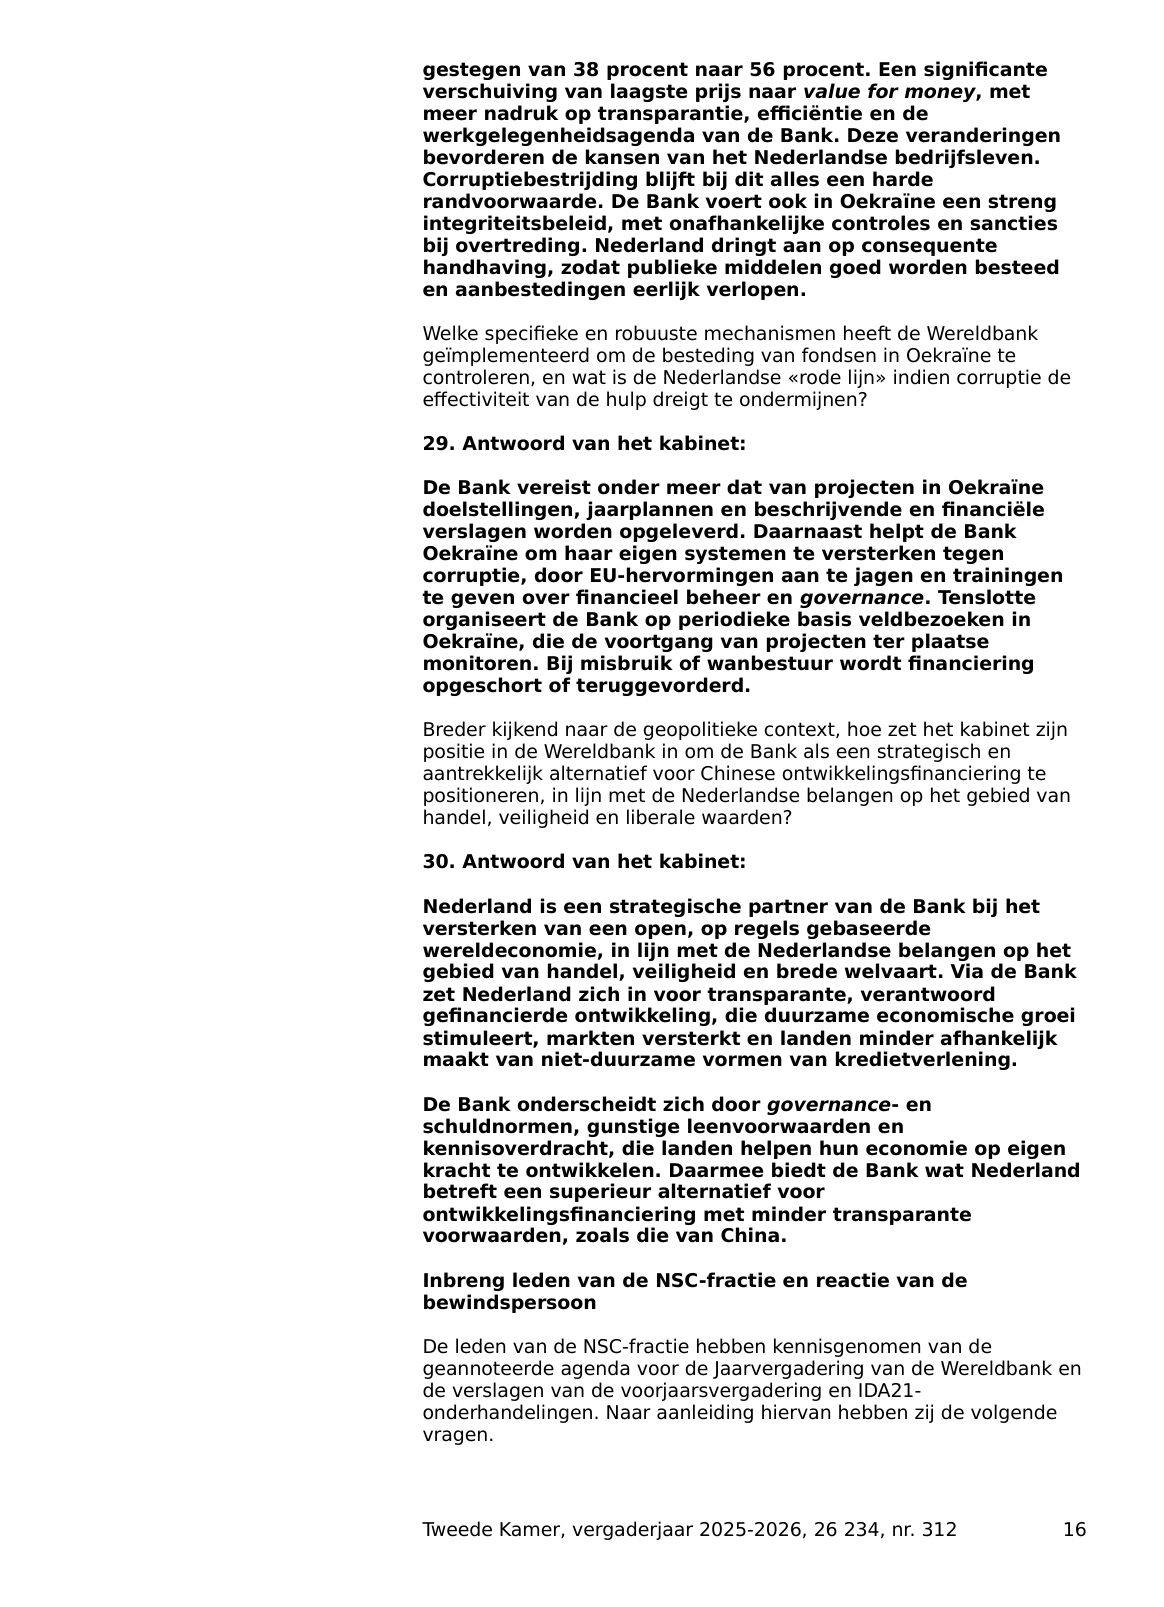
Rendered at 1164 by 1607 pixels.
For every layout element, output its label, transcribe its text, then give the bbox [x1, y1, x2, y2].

text Corruptiebestrijding blijft bij dit alles een harde randvoorwaarde. De Bank voert ook in Oekraïne een streng integriteitsbeleid, met onafhankelijke controles en sancties bij overtreding. Nederland dringt aan op consequente handhaving, zodat publieke middelen goed worden besteed en aanbestedingen eerlijk verlopen. [422, 169, 1087, 301]
text De Bank onderscheidt zich door governance- en schuldnormen, gunstige leenvoorwaarden en kennisoverdracht, die landen helpen hun economie op eigen kracht te ontwikkelen. Daarmee biedt de Bank wat Nederland betreft een superieur alternatief voor ontwikkelingsfinanciering met minder transparante voorwaarden, zoals die van China. [422, 1093, 1087, 1247]
text De Bank vereist onder meer dat van projecten in Oekraïne doelstellingen, jaarplannen en beschrijvende en financiële verslagen worden opgeleverd. Daarnaast helpt de Bank Oekraïne om haar eigen systemen te versterken tegen corruptie, door EU-hervormingen aan te jagen en trainingen te geven over financieel beheer en governance. Tenslotte organiseert de Bank op periodieke basis veldbezoeken in Oekraïne, die de voortgang van projecten ter plaatse monitoren. Bij misbruik of wanbestuur wordt financiering opgeschort of teruggevorderd. [422, 477, 1087, 697]
subtitle Inbreng leden van de NSC-fractie en reactie van de bewindspersoon [422, 1269, 1087, 1313]
text Welke specifieke en robuuste mechanismen heeft de Wereldbank geïmplementeerd om de besteding van fondsen in Oekraïne te controleren, en wat is de Nederlandse «rode lijn» indien corruptie de effectiviteit van de hulp dreigt te ondermijnen? [422, 323, 1087, 411]
text gestegen van 38 procent naar 56 procent. Een significante verschuiving van laagste prijs naar value for money, met meer nadruk op transparantie, efficiëntie en de werkgelegenheidsagenda van de Bank. Deze veranderingen bevorderen de kansen van het Nederlandse bedrijfsleven. [422, 59, 1087, 169]
text Breder kijkend naar de geopolitieke context, hoe zet het kabinet zijn positie in de Wereldbank in om de Bank als een strategisch en aantrekkelijk alternatief voor Chinese ontwikkelingsfinanciering te positioneren, in lijn met de Nederlandse belangen op het gebied van handel, veiligheid en liberale waarden? [422, 719, 1087, 829]
subtitle 30. Antwoord van het kabinet: [422, 851, 1087, 873]
subtitle 29. Antwoord van het kabinet: [422, 433, 1087, 455]
text Nederland is een strategische partner van de Bank bij het versterken van een open, op regels gebaseerde wereldeconomie, in lijn met de Nederlandse belangen op het gebied van handel, veiligheid en brede welvaart. Via de Bank zet Nederland zich in voor transparante, verantwoord gefinancierde ontwikkeling, die duurzame economische groei stimuleert, markten versterkt en landen minder afhankelijk maakt van niet-duurzame vormen van kredietverlening. [422, 896, 1087, 1071]
text De leden van de NSC-fractie hebben kennisgenomen van de geannoteerde agenda voor de Jaarvergadering van de Wereldbank en de verslagen van de voorjaarsvergadering en IDA21-onderhandelingen. Naar aanleiding hiervan hebben zij de volgende vragen. [422, 1336, 1087, 1446]
